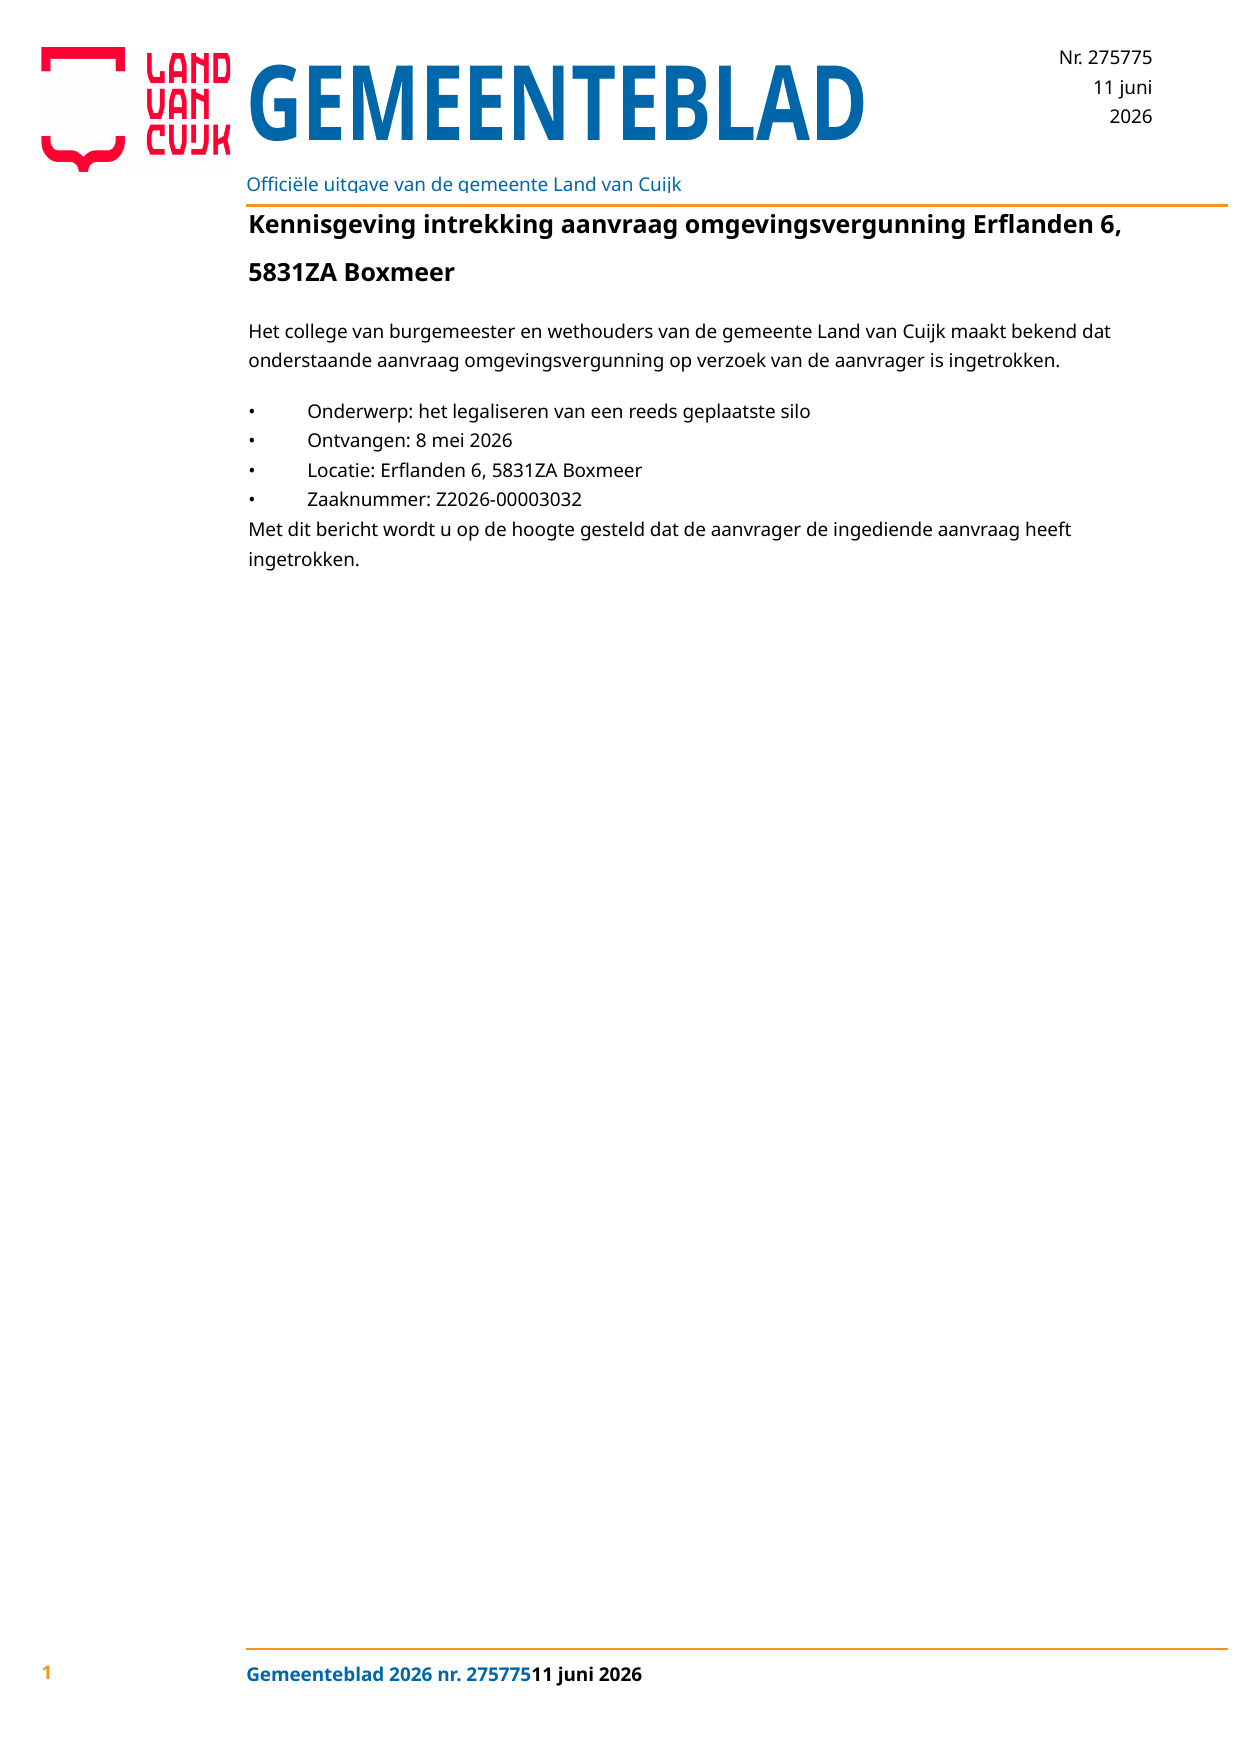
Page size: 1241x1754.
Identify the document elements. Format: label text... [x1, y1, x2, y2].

text Het college van burgemeester en wethouders van de gemeente Land van Cuijk maakt bekend dat onderstaande aanvraag omgevingsvergunning op verzoek van de aanvrager is ingetrokken. [248, 318, 1152, 373]
list Zaaknummer: Z2026-00003032 [248, 487, 1152, 512]
text Met dit bericht wordt u op de hoogte gesteld dat de aanvrager de ingediende aanvraag heeft ingetrokken. [248, 516, 1152, 572]
picture [41, 47, 231, 172]
list Locatie: Erflanden 6, 5831ZA Boxmeer [248, 457, 1152, 483]
list Ontvangen: 8 mei 2026 [248, 427, 1152, 453]
list Onderwerp: het legaliseren van een reeds geplaatste silo [248, 398, 1152, 424]
text Kennisgeving intrekking aanvraag omgevingsvergunning Erflanden 6, 5831ZA Boxmeer [248, 207, 1152, 288]
